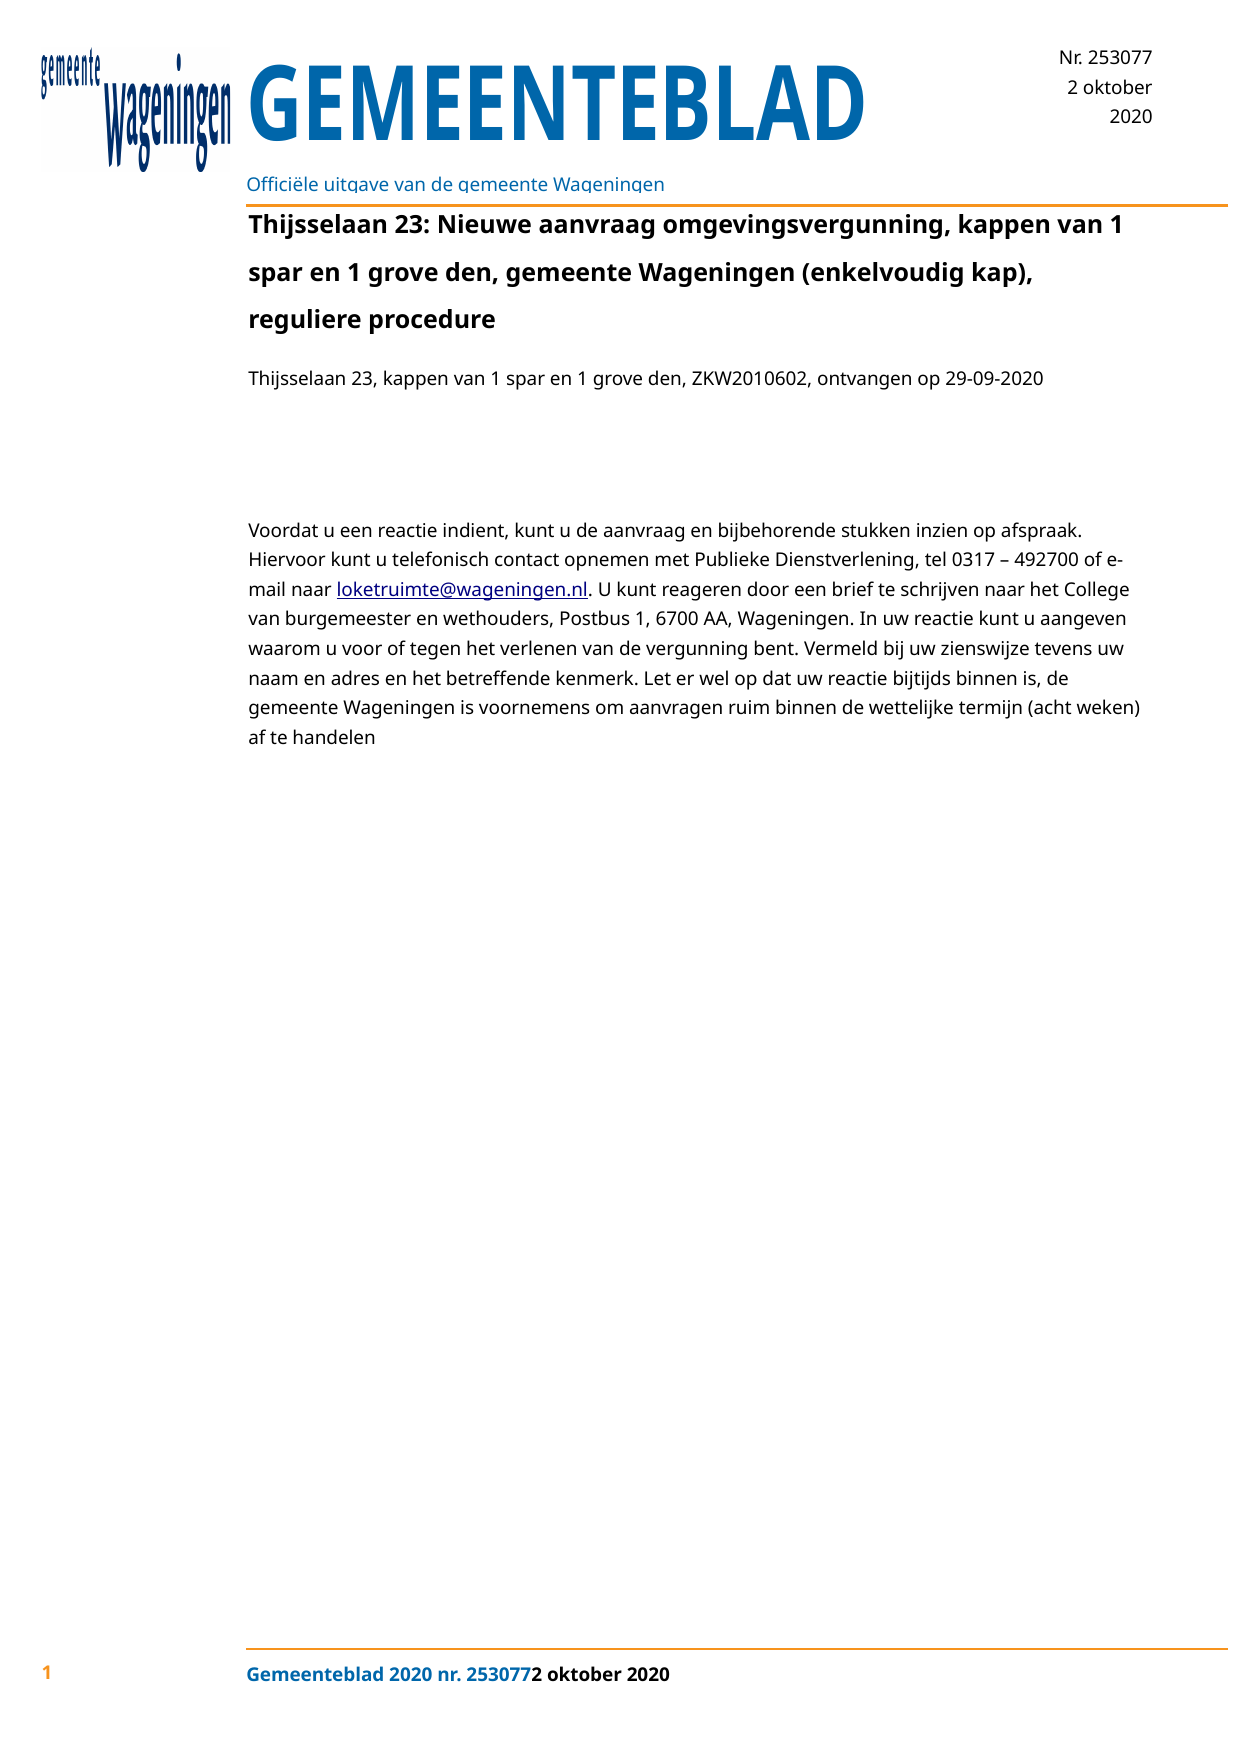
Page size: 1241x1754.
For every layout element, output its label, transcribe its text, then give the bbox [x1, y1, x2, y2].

text Thijsselaan 23: Nieuwe aanvraag omgevingsvergunning, kappen van 1 spar en 1 grove den, gemeente Wageningen (enkelvoudig kap), reguliere procedure [248, 207, 1152, 336]
text Thijsselaan 23, kappen van 1 spar en 1 grove den, ZKW2010602, ontvangen op 29-09-2020 [248, 366, 1152, 391]
picture [41, 47, 231, 172]
text Voordat u een reactie indient, kunt u de aanvraag en bijbehorende stukken inzien op afspraak. Hiervoor kunt u telefonisch contact opnemen met Publieke Dienstverlening, tel 0317 – 492700 of e-mail naar loketruimte@wageningen.nl. U kunt reageren door een brief te schrijven naar het College van burgemeester en wethouders, Postbus 1, 6700 AA, Wageningen. In uw reactie kunt u aangeven waarom u voor of tegen het verlenen van de vergunning bent. Vermeld bij uw zienswijze tevens uw naam en adres en het betreffende kenmerk. Let er wel op dat uw reactie bijtijds binnen is, de gemeente Wageningen is voornemens om aanvragen ruim binnen de wettelijke termijn (acht weken) af te handelen [248, 517, 1152, 749]
